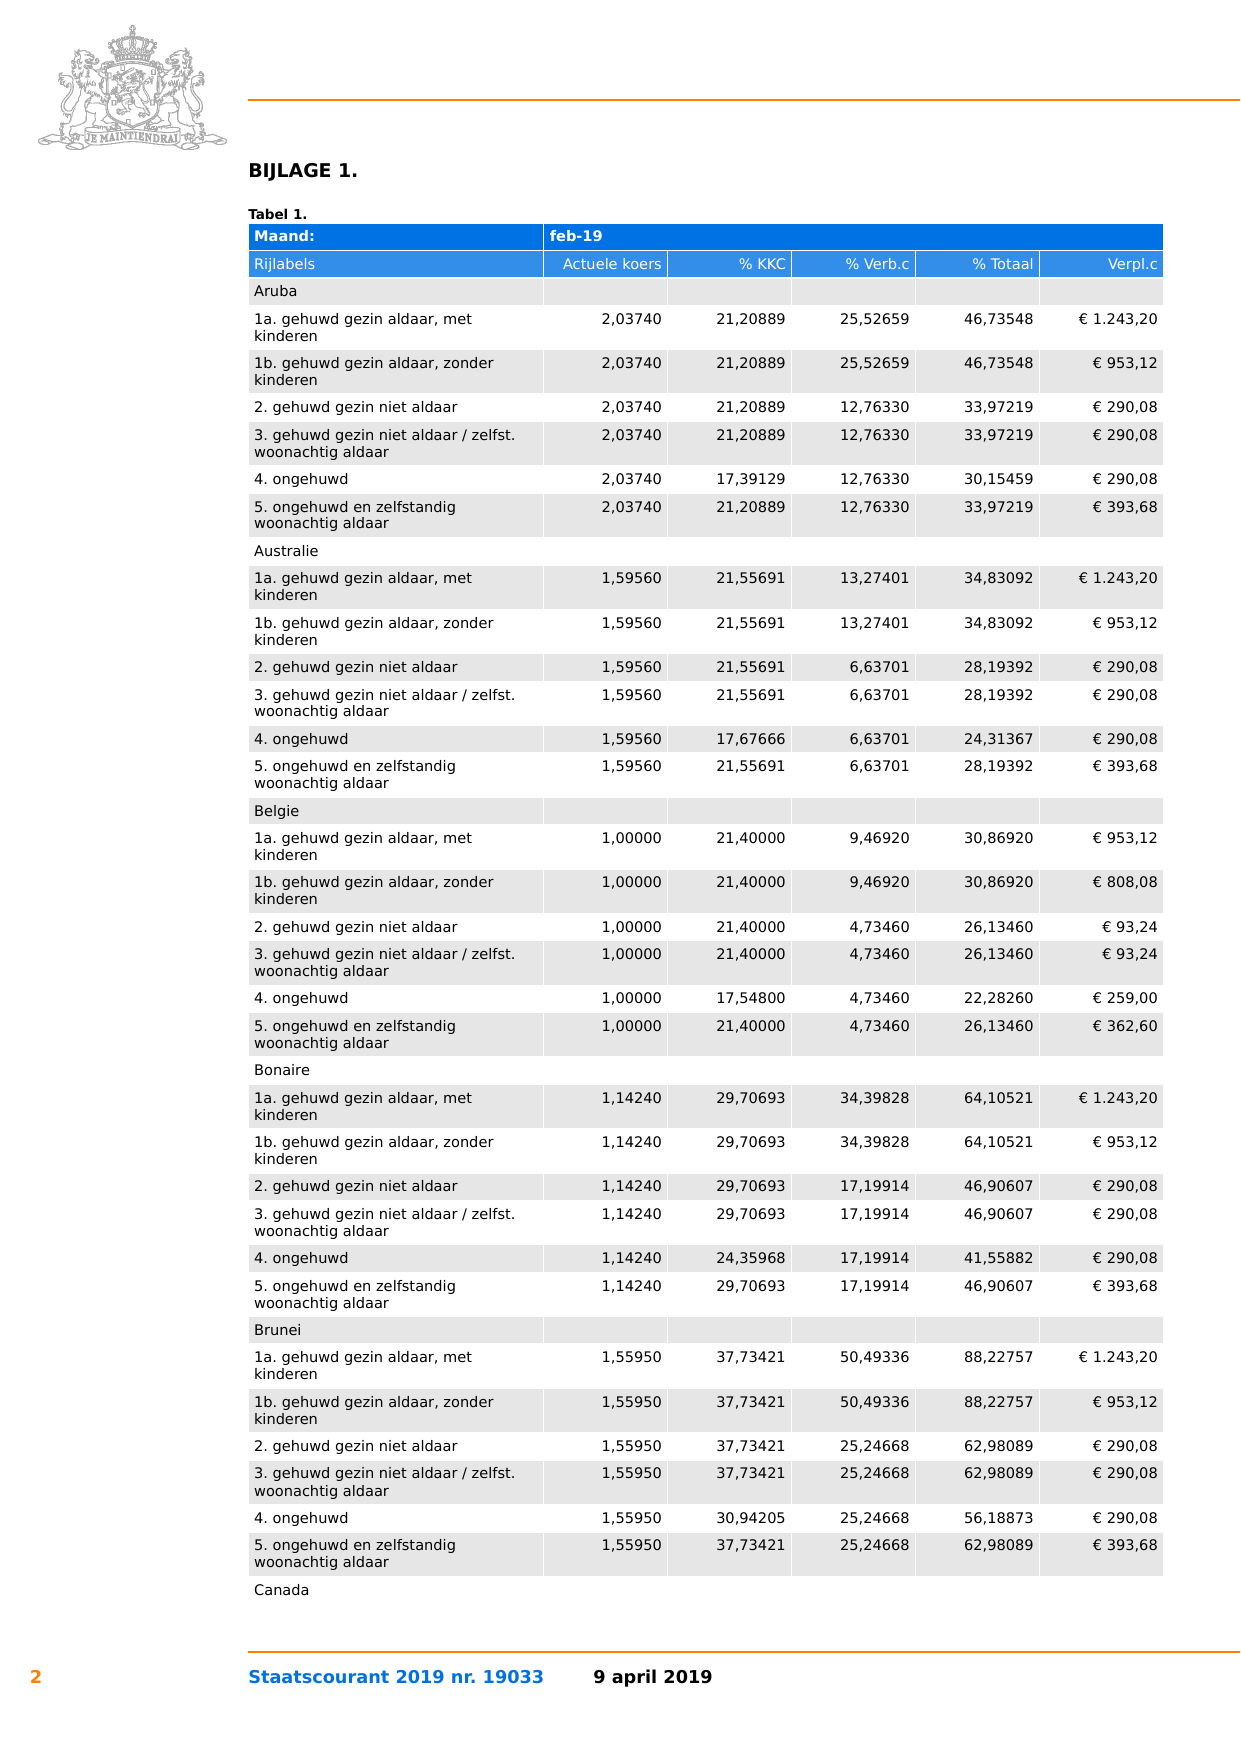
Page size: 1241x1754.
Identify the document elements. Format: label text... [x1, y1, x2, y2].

table_cell 37,73421 [668, 1533, 791, 1576]
table_cell 4. ongehuwd [249, 466, 543, 493]
table_cell 1a. gehuwd gezin aldaar, met kinderen [249, 1085, 543, 1128]
table_cell 13,27401 [792, 610, 915, 653]
table_cell 33,97219 [916, 395, 1039, 421]
table_cell 2. gehuwd gezin niet aldaar [249, 914, 543, 940]
table_cell 17,19914 [792, 1273, 915, 1316]
table_cell 46,73548 [916, 350, 1039, 393]
table_cell 1b. gehuwd gezin aldaar, zonder kinderen [249, 610, 543, 653]
table_cell 2,03740 [544, 350, 667, 393]
table_cell 1,00000 [544, 825, 667, 868]
table_cell 6,63701 [792, 654, 915, 681]
table_cell [792, 1317, 915, 1343]
table_cell Aruba [249, 279, 543, 305]
table_cell 24,35968 [668, 1245, 791, 1272]
table_cell [792, 279, 915, 305]
table_cell 29,70693 [668, 1129, 791, 1173]
table_cell 25,24668 [792, 1533, 915, 1576]
table_cell 1,00000 [544, 941, 667, 985]
table_cell 4,73460 [792, 1013, 915, 1056]
table_cell 3. gehuwd gezin niet aldaar / zelfst. woonachtig aldaar [249, 1201, 543, 1244]
table_cell 3. gehuwd gezin niet aldaar / zelfst. woonachtig aldaar [249, 941, 543, 985]
table_cell 34,83092 [916, 610, 1039, 653]
table_cell 4. ongehuwd [249, 1505, 543, 1531]
table_cell 2,03740 [544, 306, 667, 349]
table_cell [1040, 538, 1163, 564]
table_cell € 953,12 [1040, 1129, 1163, 1173]
table_cell 33,97219 [916, 494, 1039, 537]
table_cell 1a. gehuwd gezin aldaar, met kinderen [249, 566, 543, 609]
table_cell 17,19914 [792, 1174, 915, 1200]
table_cell 5. ongehuwd en zelfstandig woonachtig aldaar [249, 494, 543, 537]
table_cell 2,03740 [544, 494, 667, 537]
table_cell Belgie [249, 798, 543, 824]
table_cell 1a. gehuwd gezin aldaar, met kinderen [249, 306, 543, 349]
table_cell 5. ongehuwd en zelfstandig woonachtig aldaar [249, 1273, 543, 1316]
table_cell € 1.243,20 [1040, 566, 1163, 609]
table_cell [668, 1577, 791, 1603]
table_cell 21,55691 [668, 654, 791, 681]
table_cell 2. gehuwd gezin niet aldaar [249, 654, 543, 681]
table_cell 3. gehuwd gezin niet aldaar / zelfst. woonachtig aldaar [249, 682, 543, 725]
table_cell 29,70693 [668, 1201, 791, 1244]
table_cell % Totaal [916, 251, 1039, 277]
table_cell 1,55950 [544, 1533, 667, 1576]
table_cell 3. gehuwd gezin niet aldaar / zelfst. woonachtig aldaar [249, 422, 543, 465]
table_cell 34,83092 [916, 566, 1039, 609]
table_cell 2. gehuwd gezin niet aldaar [249, 395, 543, 421]
table_cell 28,19392 [916, 682, 1039, 725]
table_cell € 290,08 [1040, 466, 1163, 493]
table_cell [916, 1317, 1039, 1343]
table_cell Canada [249, 1577, 543, 1603]
table_cell € 953,12 [1040, 350, 1163, 393]
table_cell 30,86920 [916, 825, 1039, 868]
table_cell 12,76330 [792, 466, 915, 493]
table_cell [916, 1058, 1039, 1084]
table_cell 29,70693 [668, 1085, 791, 1128]
table_cell 6,63701 [792, 682, 915, 725]
table_cell [792, 798, 915, 824]
table_cell 17,67666 [668, 726, 791, 752]
table_cell [916, 1577, 1039, 1603]
table_cell 64,10521 [916, 1129, 1039, 1173]
table_cell € 393,68 [1040, 754, 1163, 797]
table_cell [668, 1058, 791, 1084]
table_cell 37,73421 [668, 1433, 791, 1460]
table_cell Verpl.c [1040, 251, 1163, 277]
table_cell € 1.243,20 [1040, 1085, 1163, 1128]
table_cell 21,20889 [668, 395, 791, 421]
table_cell % Verb.c [792, 251, 915, 277]
table_cell 4. ongehuwd [249, 986, 543, 1012]
table_cell 1,14240 [544, 1174, 667, 1200]
table_cell [792, 1058, 915, 1084]
table_cell 17,19914 [792, 1245, 915, 1272]
table_cell 1b. gehuwd gezin aldaar, zonder kinderen [249, 1129, 543, 1173]
table_cell 28,19392 [916, 754, 1039, 797]
table_cell € 290,08 [1040, 1174, 1163, 1200]
table_cell 62,98089 [916, 1433, 1039, 1460]
table_cell 1b. gehuwd gezin aldaar, zonder kinderen [249, 870, 543, 913]
table_cell 25,24668 [792, 1461, 915, 1504]
table_cell Bonaire [249, 1058, 543, 1084]
table_cell 17,54800 [668, 986, 791, 1012]
table_cell 9,46920 [792, 825, 915, 868]
picture [38, 25, 227, 150]
table_cell 6,63701 [792, 726, 915, 752]
table_cell € 93,24 [1040, 914, 1163, 940]
table_cell 1,59560 [544, 754, 667, 797]
table_header Tabel 1. [248, 207, 1163, 223]
table_cell 22,28260 [916, 986, 1039, 1012]
table_cell 62,98089 [916, 1461, 1039, 1504]
table_cell € 393,68 [1040, 1273, 1163, 1316]
table_cell € 393,68 [1040, 1533, 1163, 1576]
table_cell 26,13460 [916, 914, 1039, 940]
table_cell 4. ongehuwd [249, 1245, 543, 1272]
table_cell € 953,12 [1040, 610, 1163, 653]
table_cell € 93,24 [1040, 941, 1163, 985]
table_cell 2. gehuwd gezin niet aldaar [249, 1174, 543, 1200]
table_cell 88,22757 [916, 1389, 1039, 1432]
table_cell % KKC [668, 251, 791, 277]
table_cell 30,94205 [668, 1505, 791, 1531]
table_cell 1,00000 [544, 914, 667, 940]
table_cell Australie [249, 538, 543, 564]
table_cell 17,19914 [792, 1201, 915, 1244]
table_cell 24,31367 [916, 726, 1039, 752]
table_cell 21,40000 [668, 1013, 791, 1056]
table_cell 12,76330 [792, 494, 915, 537]
table_cell 1,55950 [544, 1345, 667, 1388]
table_cell € 290,08 [1040, 1245, 1163, 1272]
table_cell 4,73460 [792, 941, 915, 985]
table_cell 88,22757 [916, 1345, 1039, 1388]
table_cell € 808,08 [1040, 870, 1163, 913]
table_cell 46,90607 [916, 1273, 1039, 1316]
table_cell 25,52659 [792, 350, 915, 393]
table_cell € 1.243,20 [1040, 306, 1163, 349]
table_cell 1,00000 [544, 986, 667, 1012]
table_cell [1040, 1058, 1163, 1084]
table_cell € 290,08 [1040, 654, 1163, 681]
table_cell [1040, 1317, 1163, 1343]
table_cell 21,55691 [668, 566, 791, 609]
table_cell 6,63701 [792, 754, 915, 797]
table_cell 26,13460 [916, 941, 1039, 985]
table_cell [1040, 1577, 1163, 1603]
table_cell 5. ongehuwd en zelfstandig woonachtig aldaar [249, 1533, 543, 1576]
table_cell 34,39828 [792, 1085, 915, 1128]
table_cell 25,24668 [792, 1505, 915, 1531]
table_cell 25,24668 [792, 1433, 915, 1460]
table_cell 1,59560 [544, 610, 667, 653]
table_cell [792, 538, 915, 564]
table_cell 21,20889 [668, 494, 791, 537]
table_cell 30,86920 [916, 870, 1039, 913]
table_cell 26,13460 [916, 1013, 1039, 1056]
table_cell 1b. gehuwd gezin aldaar, zonder kinderen [249, 1389, 543, 1432]
table_cell 29,70693 [668, 1174, 791, 1200]
table_cell 33,97219 [916, 422, 1039, 465]
table_cell € 290,08 [1040, 1505, 1163, 1531]
table_cell 30,15459 [916, 466, 1039, 493]
table_cell 29,70693 [668, 1273, 791, 1316]
table_cell [544, 1317, 667, 1343]
table_cell 5. ongehuwd en zelfstandig woonachtig aldaar [249, 1013, 543, 1056]
table_cell 2,03740 [544, 422, 667, 465]
table_cell 37,73421 [668, 1345, 791, 1388]
table_cell € 290,08 [1040, 422, 1163, 465]
table_cell 17,39129 [668, 466, 791, 493]
table_cell [1040, 279, 1163, 305]
table_cell [916, 798, 1039, 824]
table_cell 1b. gehuwd gezin aldaar, zonder kinderen [249, 350, 543, 393]
table_cell € 290,08 [1040, 682, 1163, 725]
table_cell 12,76330 [792, 395, 915, 421]
table_cell € 290,08 [1040, 395, 1163, 421]
table_cell Actuele koers [544, 251, 667, 277]
table_cell € 953,12 [1040, 825, 1163, 868]
table_cell [544, 279, 667, 305]
table_cell [668, 538, 791, 564]
table_cell feb-19 [544, 224, 1163, 250]
table_cell 1,55950 [544, 1433, 667, 1460]
table_cell 1,59560 [544, 726, 667, 752]
table_cell [544, 538, 667, 564]
table_cell € 290,08 [1040, 1201, 1163, 1244]
table_cell 46,90607 [916, 1174, 1039, 1200]
table_cell 4. ongehuwd [249, 726, 543, 752]
table_cell 56,18873 [916, 1505, 1039, 1531]
table_cell 46,90607 [916, 1201, 1039, 1244]
table_cell 1,14240 [544, 1245, 667, 1272]
table_cell 21,55691 [668, 610, 791, 653]
table_cell € 1.243,20 [1040, 1345, 1163, 1388]
table_cell 1,14240 [544, 1201, 667, 1244]
table_cell Maand: [249, 224, 543, 250]
table_cell 1,55950 [544, 1389, 667, 1432]
table_cell [544, 1058, 667, 1084]
table_cell € 393,68 [1040, 494, 1163, 537]
table_cell 1a. gehuwd gezin aldaar, met kinderen [249, 1345, 543, 1388]
table_cell 28,19392 [916, 654, 1039, 681]
table_cell 62,98089 [916, 1533, 1039, 1576]
table_cell € 259,00 [1040, 986, 1163, 1012]
table_cell 2. gehuwd gezin niet aldaar [249, 1433, 543, 1460]
table_cell € 362,60 [1040, 1013, 1163, 1056]
table_cell 21,40000 [668, 914, 791, 940]
table_cell 21,20889 [668, 306, 791, 349]
table_cell [544, 798, 667, 824]
table_cell 50,49336 [792, 1389, 915, 1432]
table_cell 50,49336 [792, 1345, 915, 1388]
table_cell 1,55950 [544, 1461, 667, 1504]
table_cell 34,39828 [792, 1129, 915, 1173]
table_cell [1040, 798, 1163, 824]
table_cell 13,27401 [792, 566, 915, 609]
table_cell 1,14240 [544, 1273, 667, 1316]
table_cell 5. ongehuwd en zelfstandig woonachtig aldaar [249, 754, 543, 797]
subtitle BIJLAGE 1. [248, 160, 1163, 182]
table_cell 21,20889 [668, 350, 791, 393]
table_cell 21,55691 [668, 682, 791, 725]
table_cell 1,14240 [544, 1129, 667, 1173]
table_cell 1,00000 [544, 1013, 667, 1056]
table_cell 41,55882 [916, 1245, 1039, 1272]
table_cell [668, 798, 791, 824]
table_cell Brunei [249, 1317, 543, 1343]
table_cell 21,40000 [668, 870, 791, 913]
table_cell 1,59560 [544, 566, 667, 609]
table_cell 21,40000 [668, 825, 791, 868]
table_cell 37,73421 [668, 1389, 791, 1432]
table_cell 25,52659 [792, 306, 915, 349]
table_cell 4,73460 [792, 914, 915, 940]
table_cell 2,03740 [544, 466, 667, 493]
table_cell 4,73460 [792, 986, 915, 1012]
table_cell Rijlabels [249, 251, 543, 277]
table_cell 12,76330 [792, 422, 915, 465]
table_cell € 953,12 [1040, 1389, 1163, 1432]
table_cell 9,46920 [792, 870, 915, 913]
table_cell 1,14240 [544, 1085, 667, 1128]
table_cell [668, 1317, 791, 1343]
table_cell € 290,08 [1040, 726, 1163, 752]
table_cell € 290,08 [1040, 1433, 1163, 1460]
table_cell 21,55691 [668, 754, 791, 797]
table_cell € 290,08 [1040, 1461, 1163, 1504]
table_cell 1,59560 [544, 682, 667, 725]
table_cell [792, 1577, 915, 1603]
table_cell 3. gehuwd gezin niet aldaar / zelfst. woonachtig aldaar [249, 1461, 543, 1504]
table_cell 1a. gehuwd gezin aldaar, met kinderen [249, 825, 543, 868]
table_cell 37,73421 [668, 1461, 791, 1504]
table_cell 1,55950 [544, 1505, 667, 1531]
table_cell [544, 1577, 667, 1603]
table_cell 21,20889 [668, 422, 791, 465]
table_cell 1,59560 [544, 654, 667, 681]
table_cell 64,10521 [916, 1085, 1039, 1128]
table_cell [916, 279, 1039, 305]
table_cell 1,00000 [544, 870, 667, 913]
table_cell 46,73548 [916, 306, 1039, 349]
table_cell 2,03740 [544, 395, 667, 421]
table_cell 21,40000 [668, 941, 791, 985]
table_cell [668, 279, 791, 305]
table_cell [916, 538, 1039, 564]
